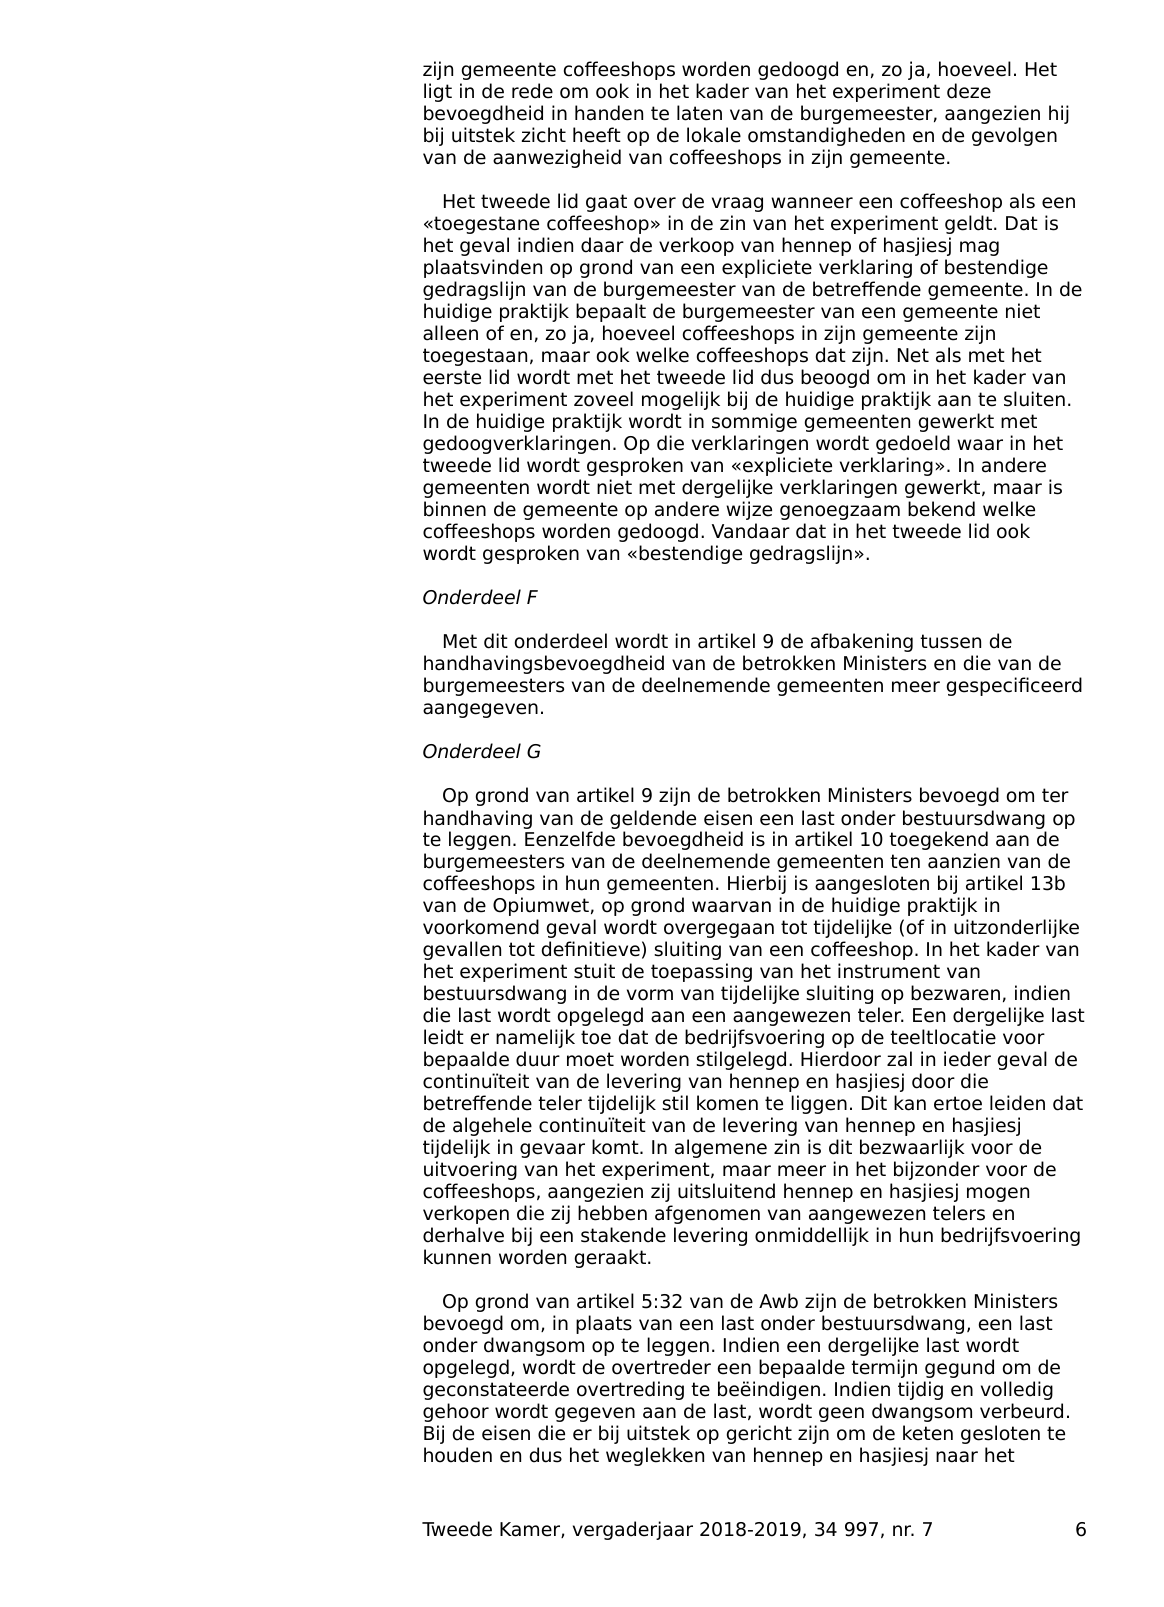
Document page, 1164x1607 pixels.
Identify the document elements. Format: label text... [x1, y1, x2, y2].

text Op grond van artikel 9 zijn de betrokken Ministers bevoegd om ter handhaving van de geldende eisen een last onder bestuursdwang op te leggen. Eenzelfde bevoegdheid is in artikel 10 toegekend aan de burgemeesters van de deelnemende gemeenten ten aanzien van de coffeeshops in hun gemeenten. Hierbij is aangesloten bij artikel 13b van de Opiumwet, op grond waarvan in de huidige praktijk in voorkomend geval wordt overgegaan tot tijdelijke (of in uitzonderlijke gevallen tot definitieve) sluiting van een coffeeshop. In het kader van het experiment stuit de toepassing van het instrument van bestuursdwang in de vorm van tijdelijke sluiting op bezwaren, indien die last wordt opgelegd aan een aangewezen teler. Een dergelijke last leidt er namelijk toe dat de bedrijfsvoering op de teeltlocatie voor bepaalde duur moet worden stilgelegd. Hierdoor zal in ieder geval de continuïteit van de levering van hennep en hasjiesj door die betreffende teler tijdelijk stil komen te liggen. Dit kan ertoe leiden dat de algehele continuïteit van de levering van hennep en hasjiesj tijdelijk in gevaar komt. In algemene zin is dit bezwaarlijk voor de uitvoering van het experiment, maar meer in het bijzonder voor de coffeeshops, aangezien zij uitsluitend hennep en hasjiesj mogen verkopen die zij hebben afgenomen van aangewezen telers en derhalve bij een stakende levering onmiddellijk in hun bedrijfsvoering kunnen worden geraakt. [422, 785, 1087, 1269]
text Op grond van artikel 5:32 van de Awb zijn de betrokken Ministers bevoegd om, in plaats van een last onder bestuursdwang, een last onder dwangsom op te leggen. Indien een dergelijke last wordt opgelegd, wordt de overtreder een bepaalde termijn gegund om de geconstateerde overtreding te beëindigen. Indien tijdig en volledig gehoor wordt gegeven aan de last, wordt geen dwangsom verbeurd. Bij de eisen die er bij uitstek op gericht zijn om de keten gesloten te houden en dus het weglekken van hennep en hasjiesj naar het [422, 1291, 1087, 1467]
text Met dit onderdeel wordt in artikel 9 de afbakening tussen de handhavingsbevoegdheid van de betrokken Ministers en die van de burgemeesters van de deelnemende gemeenten meer gespecificeerd aangegeven. [422, 631, 1087, 719]
subtitle Onderdeel F [422, 587, 1087, 609]
subtitle Onderdeel G [422, 741, 1087, 763]
text zijn gemeente coffeeshops worden gedoogd en, zo ja, hoeveel. Het ligt in de rede om ook in het kader van het experiment deze bevoegdheid in handen te laten van de burgemeester, aangezien hij bij uitstek zicht heeft op de lokale omstandigheden en de gevolgen van de aanwezigheid van coffeeshops in zijn gemeente. [422, 59, 1087, 169]
text Het tweede lid gaat over de vraag wanneer een coffeeshop als een «toegestane coffeeshop» in de zin van het experiment geldt. Dat is het geval indien daar de verkoop van hennep of hasjiesj mag plaatsvinden op grond van een expliciete verklaring of bestendige gedragslijn van de burgemeester van de betreffende gemeente. In de huidige praktijk bepaalt de burgemeester van een gemeente niet alleen of en, zo ja, hoeveel coffeeshops in zijn gemeente zijn toegestaan, maar ook welke coffeeshops dat zijn. Net als met het eerste lid wordt met het tweede lid dus beoogd om in het kader van het experiment zoveel mogelijk bij de huidige praktijk aan te sluiten. In de huidige praktijk wordt in sommige gemeenten gewerkt met gedoogverklaringen. Op die verklaringen wordt gedoeld waar in het tweede lid wordt gesproken van «expliciete verklaring». In andere gemeenten wordt niet met dergelijke verklaringen gewerkt, maar is binnen de gemeente op andere wijze genoegzaam bekend welke coffeeshops worden gedoogd. Vandaar dat in het tweede lid ook wordt gesproken van «bestendige gedragslijn». [422, 191, 1087, 565]
